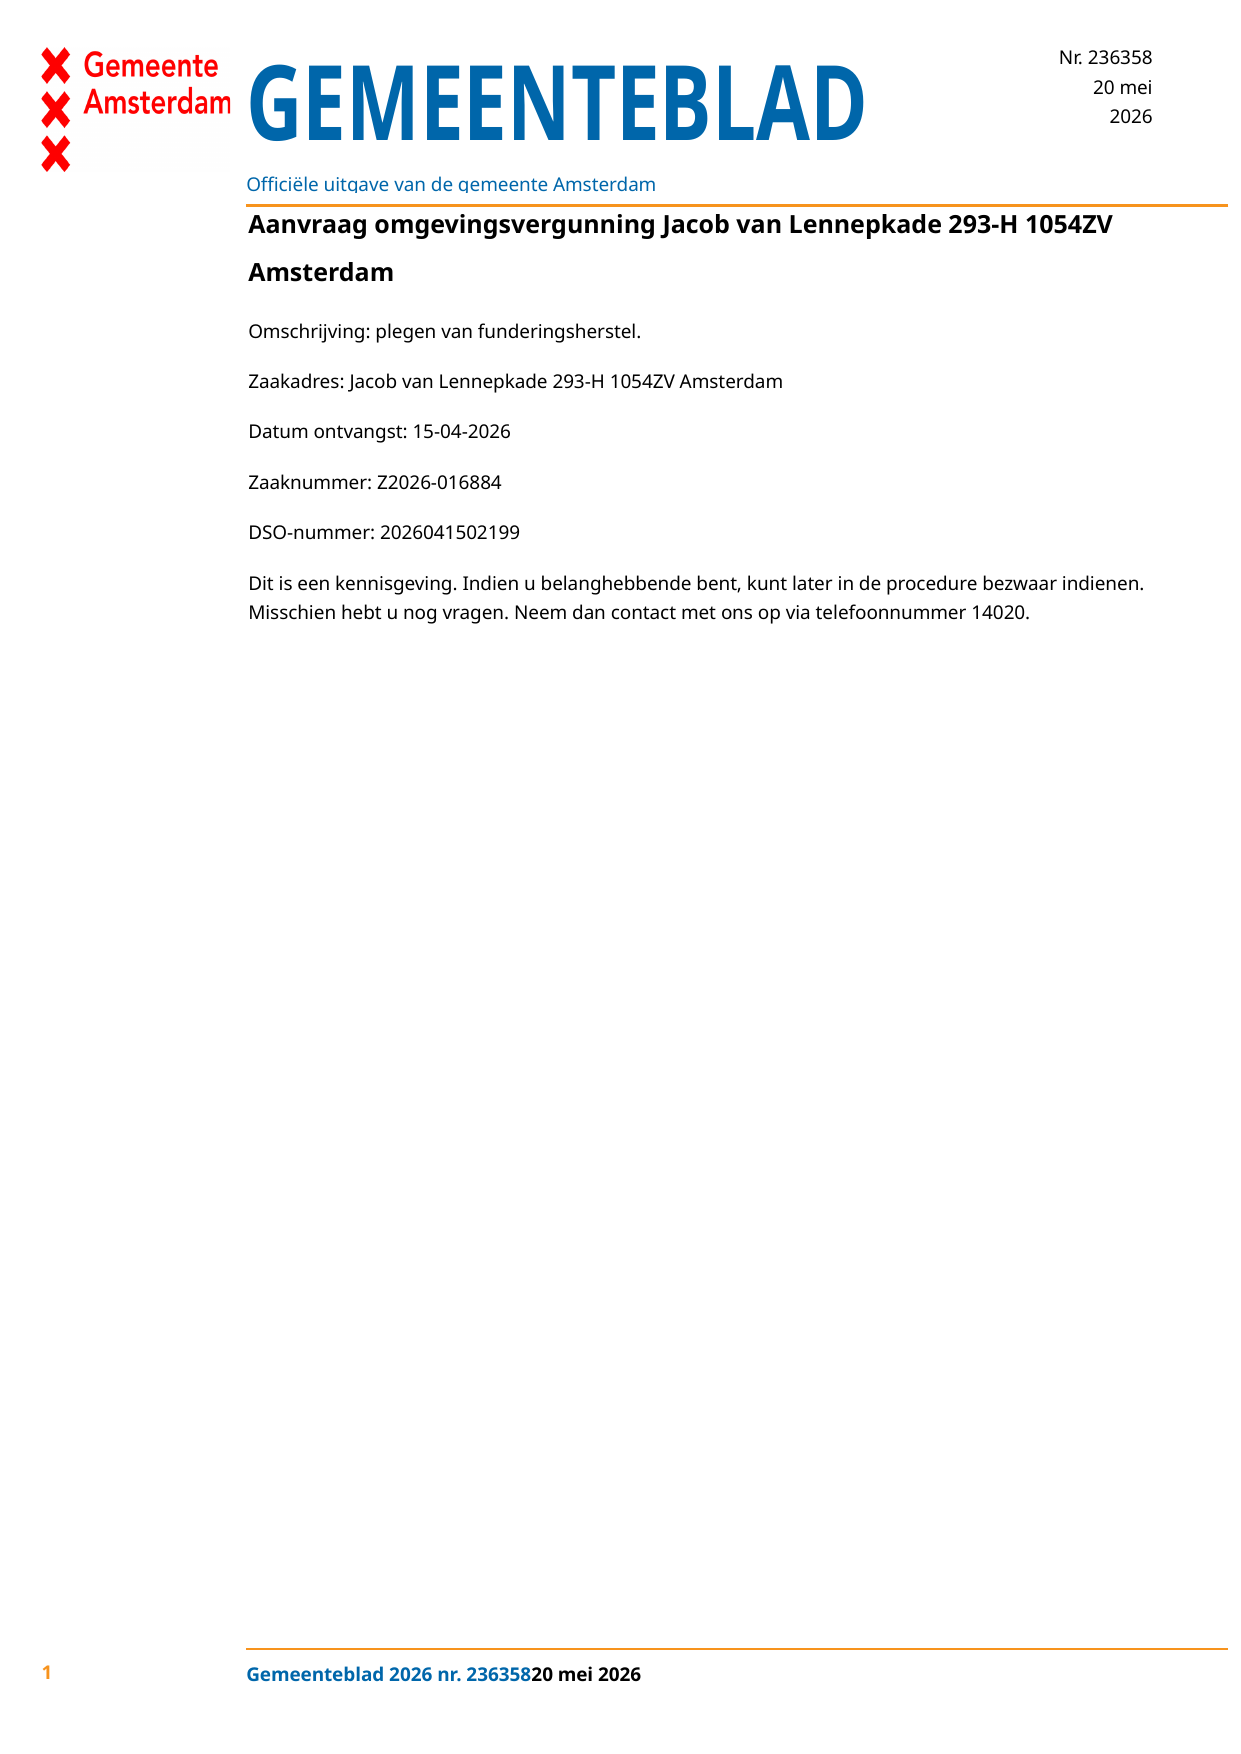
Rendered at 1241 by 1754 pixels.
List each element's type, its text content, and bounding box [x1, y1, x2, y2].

picture [41, 47, 231, 172]
text Omschrijving: plegen van funderingsherstel. [248, 318, 1152, 344]
text DSO-nummer: 2026041502199 [248, 519, 1152, 545]
text Aanvraag omgevingsvergunning Jacob van Lennepkade 293-H 1054ZV Amsterdam [248, 207, 1152, 288]
text Zaakadres: Jacob van Lennepkade 293-H 1054ZV Amsterdam [248, 368, 1152, 394]
text Dit is een kennisgeving. Indien u belanghebbende bent, kunt later in de procedure bezwaar indienen. Misschien hebt u nog vragen. Neem dan contact met ons op via telefoonnummer 14020. [248, 570, 1152, 625]
text Datum ontvangst: 15-04-2026 [248, 419, 1152, 444]
text Zaaknummer: Z2026-016884 [248, 469, 1152, 495]
